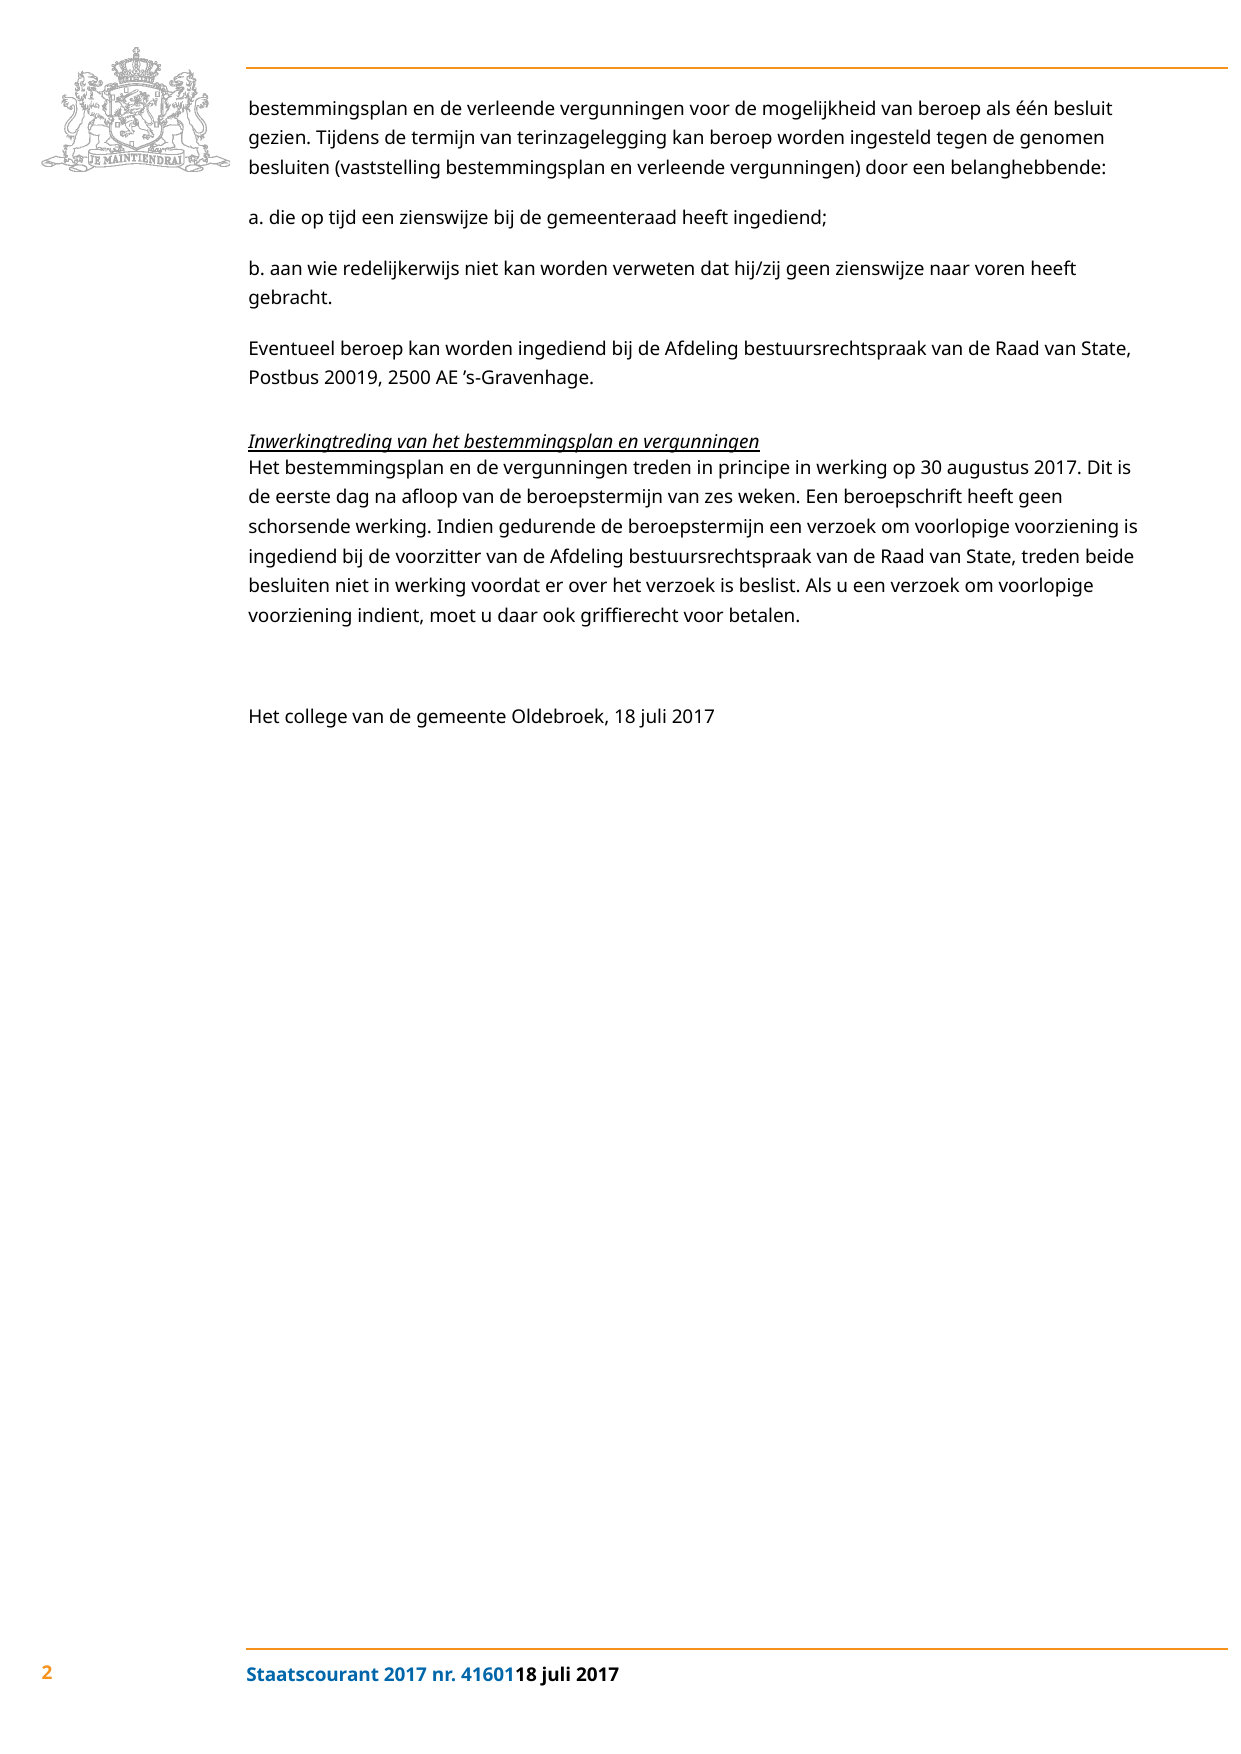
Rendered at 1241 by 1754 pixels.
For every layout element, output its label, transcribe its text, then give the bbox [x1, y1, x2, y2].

text Inwerkingtreding van het bestemmingsplan en vergunningen [248, 428, 1152, 454]
text Eventueel beroep kan worden ingediend bij de Afdeling bestuursrechtspraak van de Raad van State, Postbus 20019, 2500 AE ’s‐Gravenhage. [248, 335, 1152, 390]
picture [41, 47, 231, 172]
text b. aan wie redelijkerwijs niet kan worden verweten dat hij/zij geen zienswijze naar voren heeft gebracht. [248, 255, 1152, 310]
text a. die op tijd een zienswijze bij de gemeenteraad heeft ingediend; [248, 204, 1152, 230]
text Het bestemmingsplan en de vergunningen treden in principe in werking op 30 augustus 2017. Dit is de eerste dag na afloop van de beroepstermijn van zes weken. Een beroepschrift heeft geen schorsende werking. Indien gedurende de beroepstermijn een verzoek om voorlopige voorziening is ingediend bij de voorzitter van de Afdeling bestuursrechtspraak van de Raad van State, treden beide besluiten niet in werking voordat er over het verzoek is beslist. Als u een verzoek om voorlopige voorziening indient, moet u daar ook griffierecht voor betalen. [248, 454, 1152, 628]
text Het college van de gemeente Oldebroek, 18 juli 2017 [248, 703, 1152, 728]
text bestemmingsplan en de verleende vergunningen voor de mogelijkheid van beroep als één besluit gezien. Tijdens de termijn van terinzagelegging kan beroep worden ingesteld tegen de genomen besluiten (vaststelling bestemmingsplan en verleende vergunningen) door een belanghebbende: [248, 95, 1152, 180]
